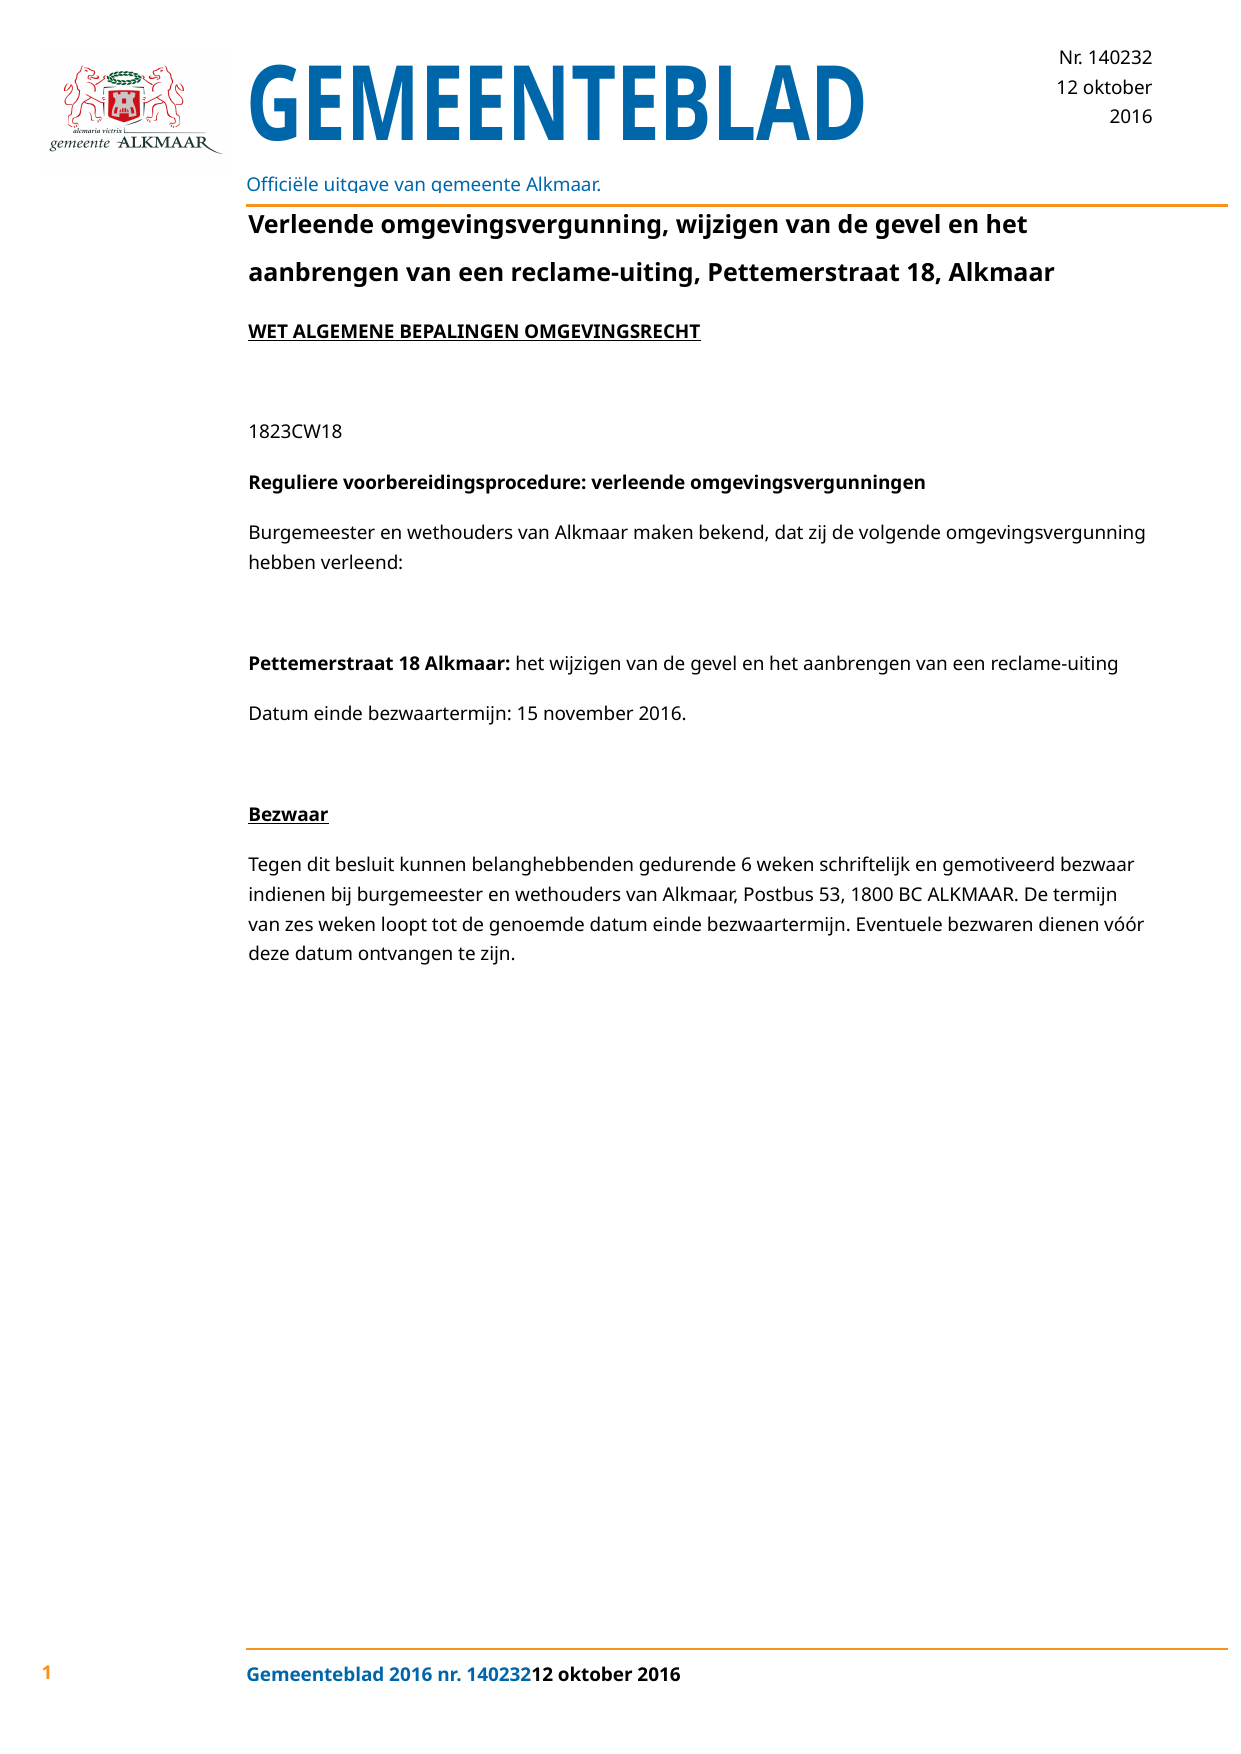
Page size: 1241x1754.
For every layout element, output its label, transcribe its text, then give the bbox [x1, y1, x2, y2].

picture [41, 47, 231, 172]
text Verleende omgevingsvergunning, wijzigen van de gevel en het aanbrengen van een reclame-uiting, Pettemerstraat 18, Alkmaar [248, 207, 1152, 288]
text Bezwaar [248, 801, 1152, 827]
text Datum einde bezwaartermijn: 15 november 2016. [248, 700, 1152, 726]
text Reguliere voorbereidingsprocedure: verleende omgevingsvergunningen [248, 469, 1152, 495]
text Burgemeester en wethouders van Alkmaar maken bekend, dat zij de volgende omgevingsvergunning hebben verleend: [248, 519, 1152, 575]
text Pettemerstraat 18 Alkmaar: het wijzigen van de gevel en het aanbrengen van een reclame-uiting [248, 650, 1152, 676]
text 1823CW18 [248, 419, 1152, 444]
text Tegen dit besluit kunnen belanghebbenden gedurende 6 weken schriftelijk en gemotiveerd bezwaar indienen bij burgemeester en wethouders van Alkmaar, Postbus 53, 1800 BC ALKMAAR. De termijn van zes weken loopt tot de genoemde datum einde bezwaartermijn. Eventuele bezwaren dienen vóór deze datum ontvangen te zijn. [248, 852, 1152, 966]
text WET ALGEMENE BEPALINGEN OMGEVINGSRECHT [248, 318, 1152, 344]
